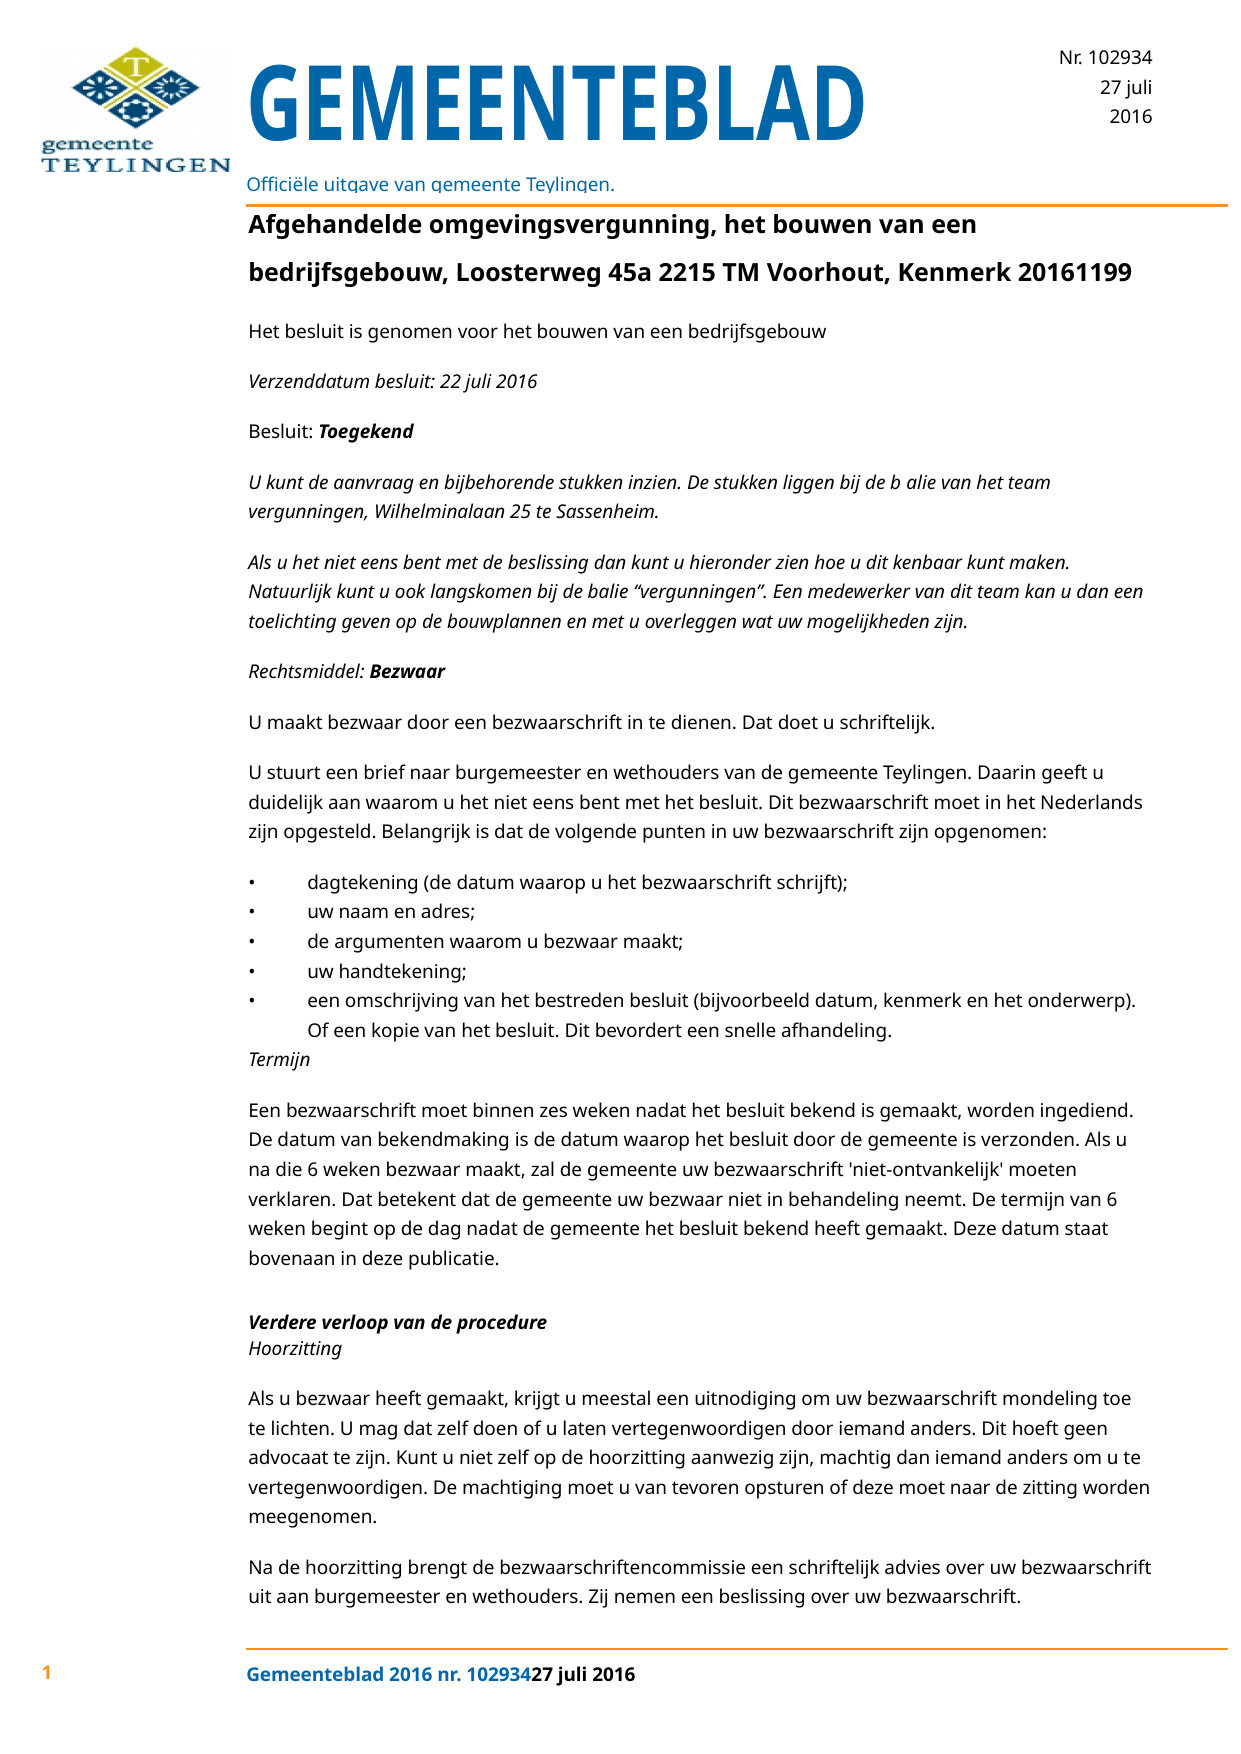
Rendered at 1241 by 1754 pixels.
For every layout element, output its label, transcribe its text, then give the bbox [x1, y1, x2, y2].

text Verzenddatum besluit: 22 juli 2016 [248, 368, 1152, 394]
text Het besluit is genomen voor het bouwen van een bedrijfsgebouw [248, 318, 1152, 344]
list uw naam en adres; [248, 899, 1152, 924]
list uw handtekening; [248, 958, 1152, 984]
text Een bezwaarschrift moet binnen zes weken nadat het besluit bekend is gemaakt, worden ingediend. De datum van bekendmaking is de datum waarop het besluit door de gemeente is verzonden. Als u na die 6 weken bezwaar maakt, zal de gemeente uw bezwaarschrift 'niet-ontvankelijk' moeten verklaren. Dat betekent dat de gemeente uw bezwaar niet in behandeling neemt. De termijn van 6 weken begint op de dag nadat de gemeente het besluit bekend heeft gemaakt. Deze datum staat bovenaan in deze publicatie. [248, 1097, 1152, 1271]
text Rechtsmiddel: Bezwaar [248, 659, 1152, 684]
text Besluit: Toegekend [248, 419, 1152, 444]
text Na de hoorzitting brengt de bezwaarschriftencommissie een schriftelijk advies over uw bezwaarschrift uit aan burgemeester en wethouders. Zij nemen een beslissing over uw bezwaarschrift. [248, 1554, 1152, 1609]
text Als u bezwaar heeft gemaakt, krijgt u meestal een uitnodiging om uw bezwaarschrift mondeling toe te lichten. U mag dat zelf doen of u laten vertegenwoordigen door iemand anders. Dit hoeft geen advocaat te zijn. Kunt u niet zelf op de hoorzitting aanwezig zijn, machtig dan iemand anders om u te vertegenwoordigen. De machtiging moet u van tevoren opsturen of deze moet naar de zitting worden meegenomen. [248, 1385, 1152, 1529]
text U stuurt een brief naar burgemeester en wethouders van de gemeente Teylingen. Daarin geeft u duidelijk aan waarom u het niet eens bent met het besluit. Dit bezwaarschrift moet in het Nederlands zijn opgesteld. Belangrijk is dat de volgende punten in uw bezwaarschrift zijn opgenomen: [248, 759, 1152, 844]
text Hoorzitting [248, 1335, 1152, 1360]
text U maakt bezwaar door een bezwaarschrift in te dienen. Dat doet u schriftelijk. [248, 709, 1152, 735]
text Termijn [248, 1047, 1152, 1072]
text Afgehandelde omgevingsvergunning, het bouwen van een bedrijfsgebouw, Loosterweg 45a 2215 TM Voorhout, Kenmerk 20161199 [248, 207, 1152, 288]
picture [41, 47, 231, 172]
text U kunt de aanvraag en bijbehorende stukken inzien. De stukken liggen bij de b alie van het team vergunningen, Wilhelminalaan 25 te Sassenheim. [248, 469, 1152, 524]
list dagtekening (de datum waarop u het bezwaarschrift schrijft); [248, 869, 1152, 895]
text Verdere verloop van de procedure [248, 1309, 1152, 1335]
list de argumenten waarom u bezwaar maakt; [248, 928, 1152, 954]
text Als u het niet eens bent met de beslissing dan kunt u hieronder zien hoe u dit kenbaar kunt maken. Natuurlijk kunt u ook langskomen bij de balie “vergunningen”. Een medewerker van dit team kan u dan een toelichting geven op de bouwplannen en met u overleggen wat uw mogelijkheden zijn. [248, 549, 1152, 634]
list een omschrijving van het bestreden besluit (bijvoorbeeld datum, kenmerk en het onderwerp). Of een kopie van het besluit. Dit bevordert een snelle afhandeling. [248, 987, 1152, 1043]
